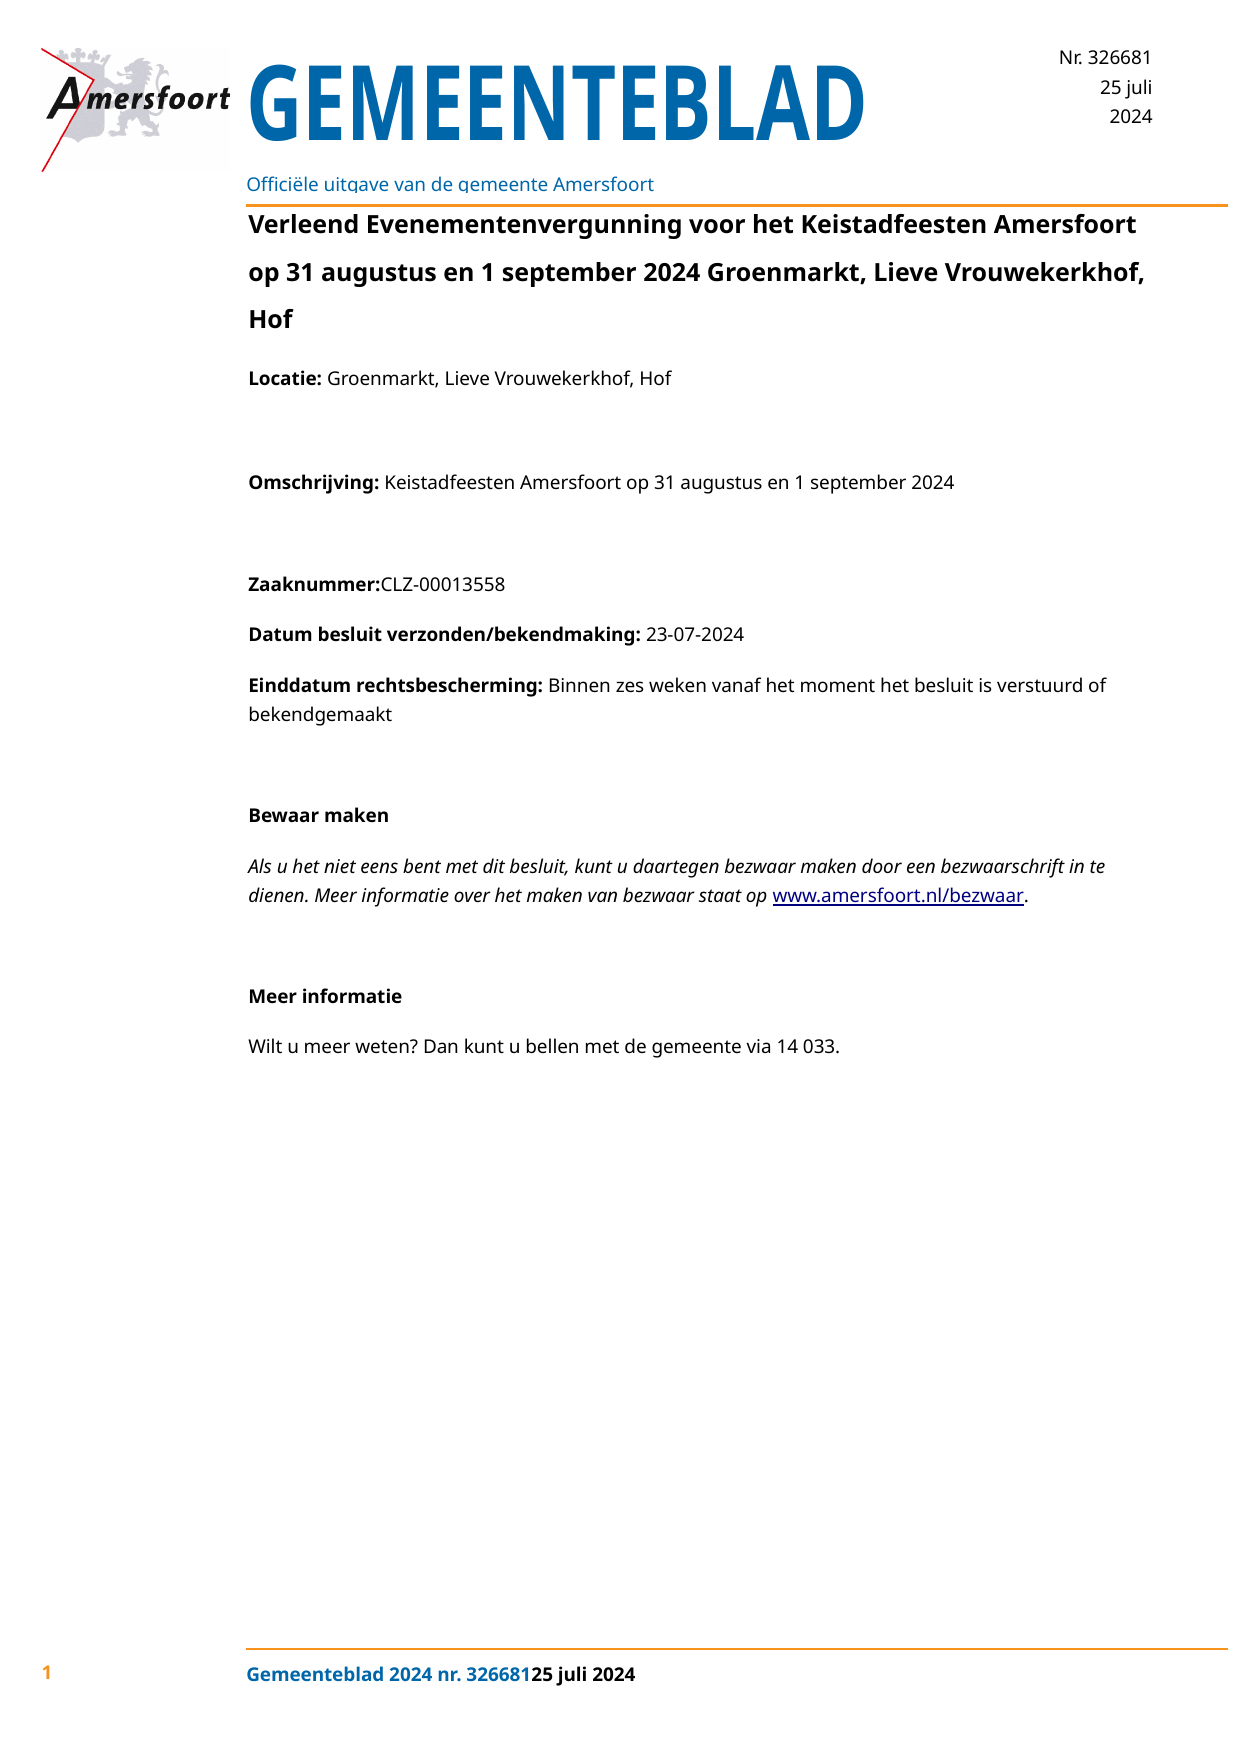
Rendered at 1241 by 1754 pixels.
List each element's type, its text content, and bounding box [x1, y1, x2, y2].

text ﻿Omschrijving: Keistadfeesten Amersfoort op 31 augustus en 1 september 2024 [248, 466, 1152, 496]
text Als u het niet eens bent met dit besluit, kunt u daartegen bezwaar maken door een bezwaarschrift in te dienen. Meer informatie over het maken van bezwaar staat op www.amersfoort.nl/bezwaar. [248, 853, 1152, 908]
text Verleend Evenementenvergunning voor het Keistadfeesten Amersfoort op 31 augustus en 1 september 2024 Groenmarkt, Lieve Vrouwekerkhof, Hof [248, 207, 1152, 336]
text Bewaar maken [248, 802, 1152, 828]
text Wilt u meer weten? Dan kunt u bellen met de gemeente via 14 033. [248, 1034, 1152, 1059]
text Einddatum rechtsbescherming: Binnen zes weken vanaf het moment het besluit is verstuurd of bekendgemaakt [248, 672, 1152, 727]
text Locatie: Groenmarkt, Lieve Vrouwekerkhof, Hof [248, 366, 1152, 391]
text Meer informatie [248, 983, 1152, 1009]
text Datum besluit verzonden/bekendmaking: 23-07-2024 [248, 622, 1152, 647]
picture [41, 47, 231, 172]
text Zaaknummer:CLZ-00013558 [248, 571, 1152, 597]
